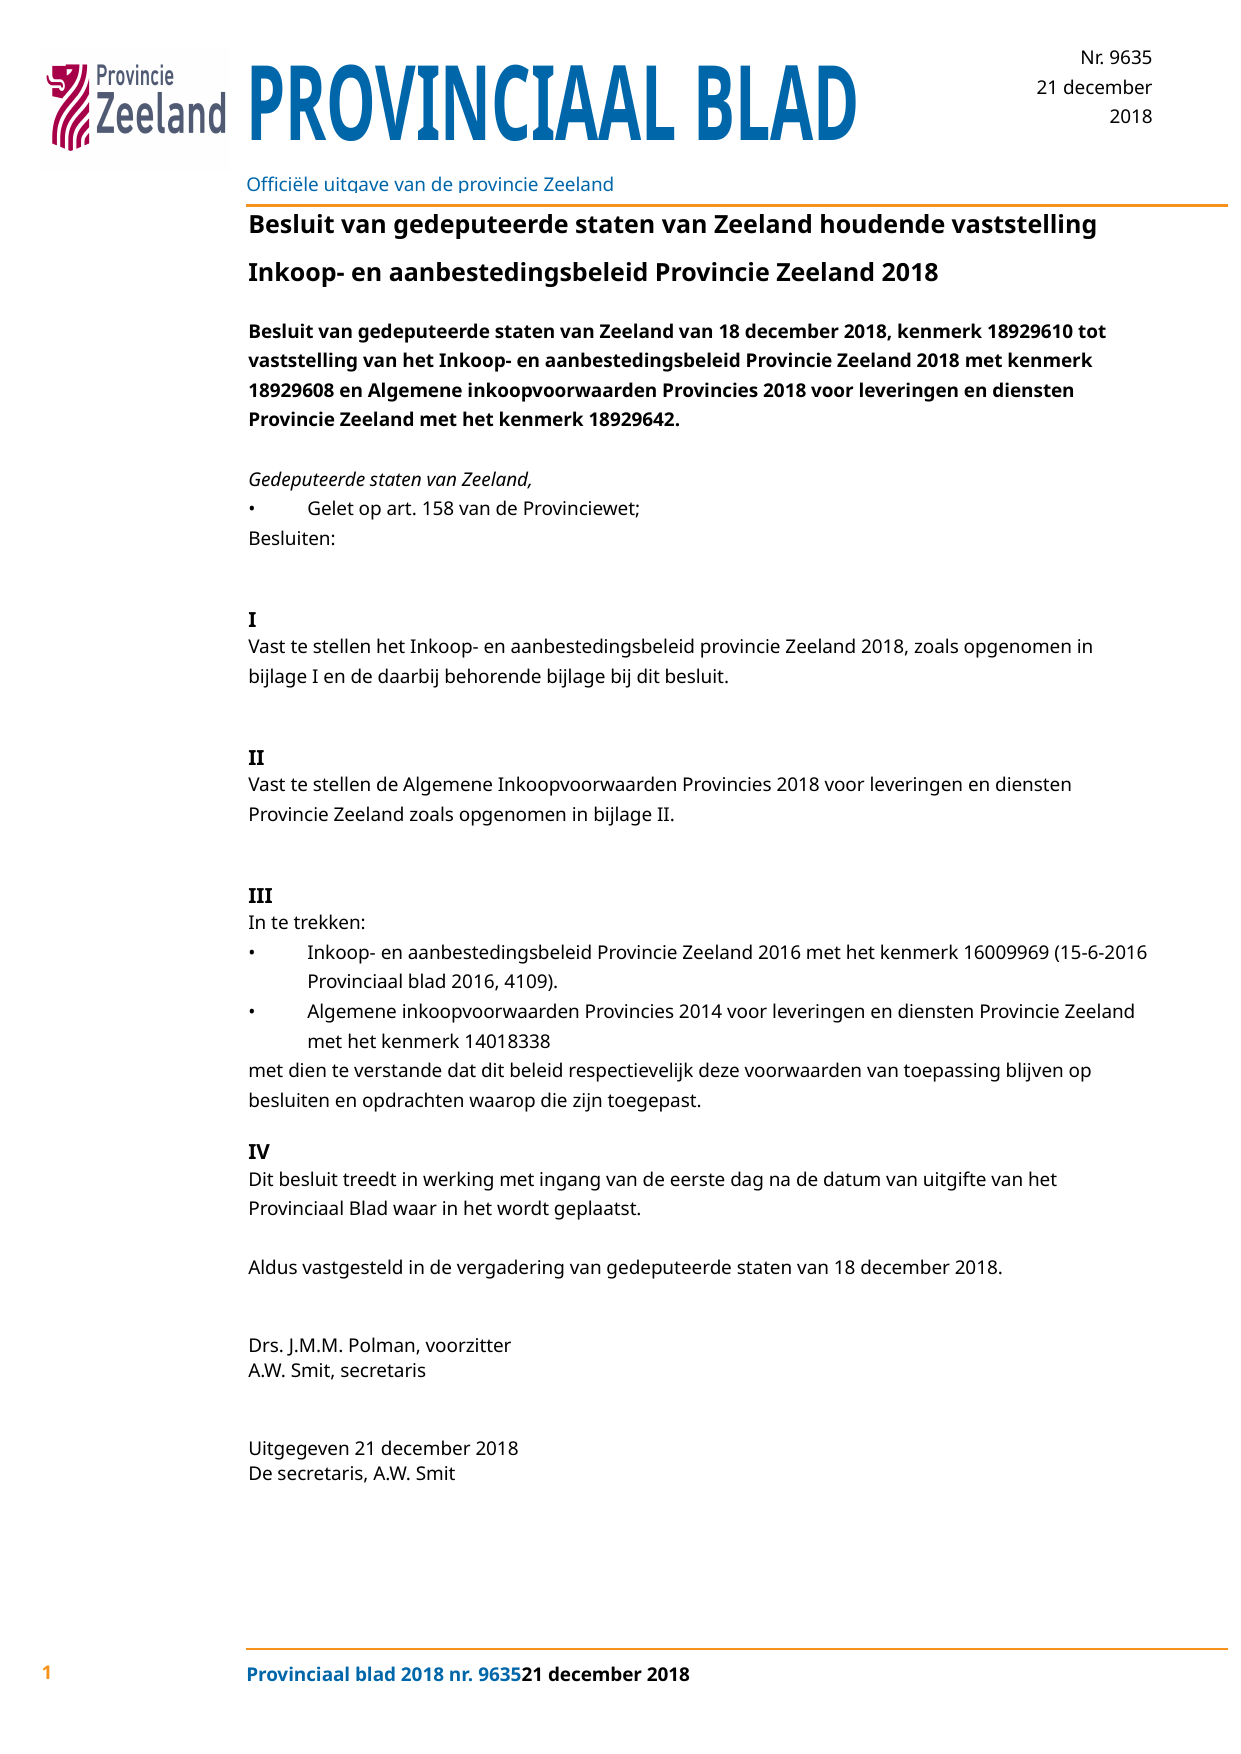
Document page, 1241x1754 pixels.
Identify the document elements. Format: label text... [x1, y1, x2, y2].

text In te trekken: [248, 909, 1152, 935]
text III [248, 881, 1152, 909]
picture [41, 47, 231, 172]
text Vast te stellen de Algemene Inkoopvoorwaarden Provincies 2018 voor leveringen en diensten Provincie Zeeland zoals opgenomen in bijlage II. [248, 771, 1152, 827]
text Besluit van gedeputeerde staten van Zeeland van 18 december 2018, kenmerk 18929610 tot vaststelling van het Inkoop- en aanbestedingsbeleid Provincie Zeeland 2018 met kenmerk 18929608 en Algemene inkoopvoorwaarden Provincies 2018 voor leveringen en diensten Provincie Zeeland met het kenmerk 18929642. [248, 318, 1152, 432]
list Gelet op art. 158 van de Provinciewet; [248, 495, 1152, 521]
text IV [248, 1137, 1152, 1166]
text Dit besluit treedt in werking met ingang van de eerste dag na de datum van uitgifte van het Provinciaal Blad waar in het wordt geplaatst. [248, 1166, 1152, 1221]
list Inkoop- en aanbestedingsbeleid Provincie Zeeland 2016 met het kenmerk 16009969 (15-6-2016 Provinciaal blad 2016, 4109). [248, 939, 1152, 994]
text II [248, 743, 1152, 771]
text Besluit van gedeputeerde staten van Zeeland houdende vaststelling Inkoop- en aanbestedingsbeleid Provincie Zeeland 2018 [248, 207, 1152, 288]
list Algemene inkoopvoorwaarden Provincies 2014 voor leveringen en diensten Provincie Zeeland met het kenmerk 14018338 [248, 998, 1152, 1053]
text Aldus vastgesteld in de vergadering van gedeputeerde staten van 18 december 2018. [248, 1254, 1152, 1280]
text De secretaris, A.W. Smit [248, 1460, 1152, 1486]
text I [248, 605, 1152, 633]
text Vast te stellen het Inkoop- en aanbestedingsbeleid provincie Zeeland 2018, zoals opgenomen in bijlage I en de daarbij behorende bijlage bij dit besluit. [248, 633, 1152, 689]
text Drs. J.M.M. Polman, voorzitter [248, 1332, 1152, 1357]
text A.W. Smit, secretaris [248, 1357, 1152, 1383]
text Besluiten: [248, 525, 1152, 551]
text Uitgegeven 21 december 2018 [248, 1435, 1152, 1460]
text met dien te verstande dat dit beleid respectievelijk deze voorwaarden van toepassing blijven op besluiten en opdrachten waarop die zijn toegepast. [248, 1057, 1152, 1113]
text Gedeputeerde staten van Zeeland, [248, 466, 1152, 492]
